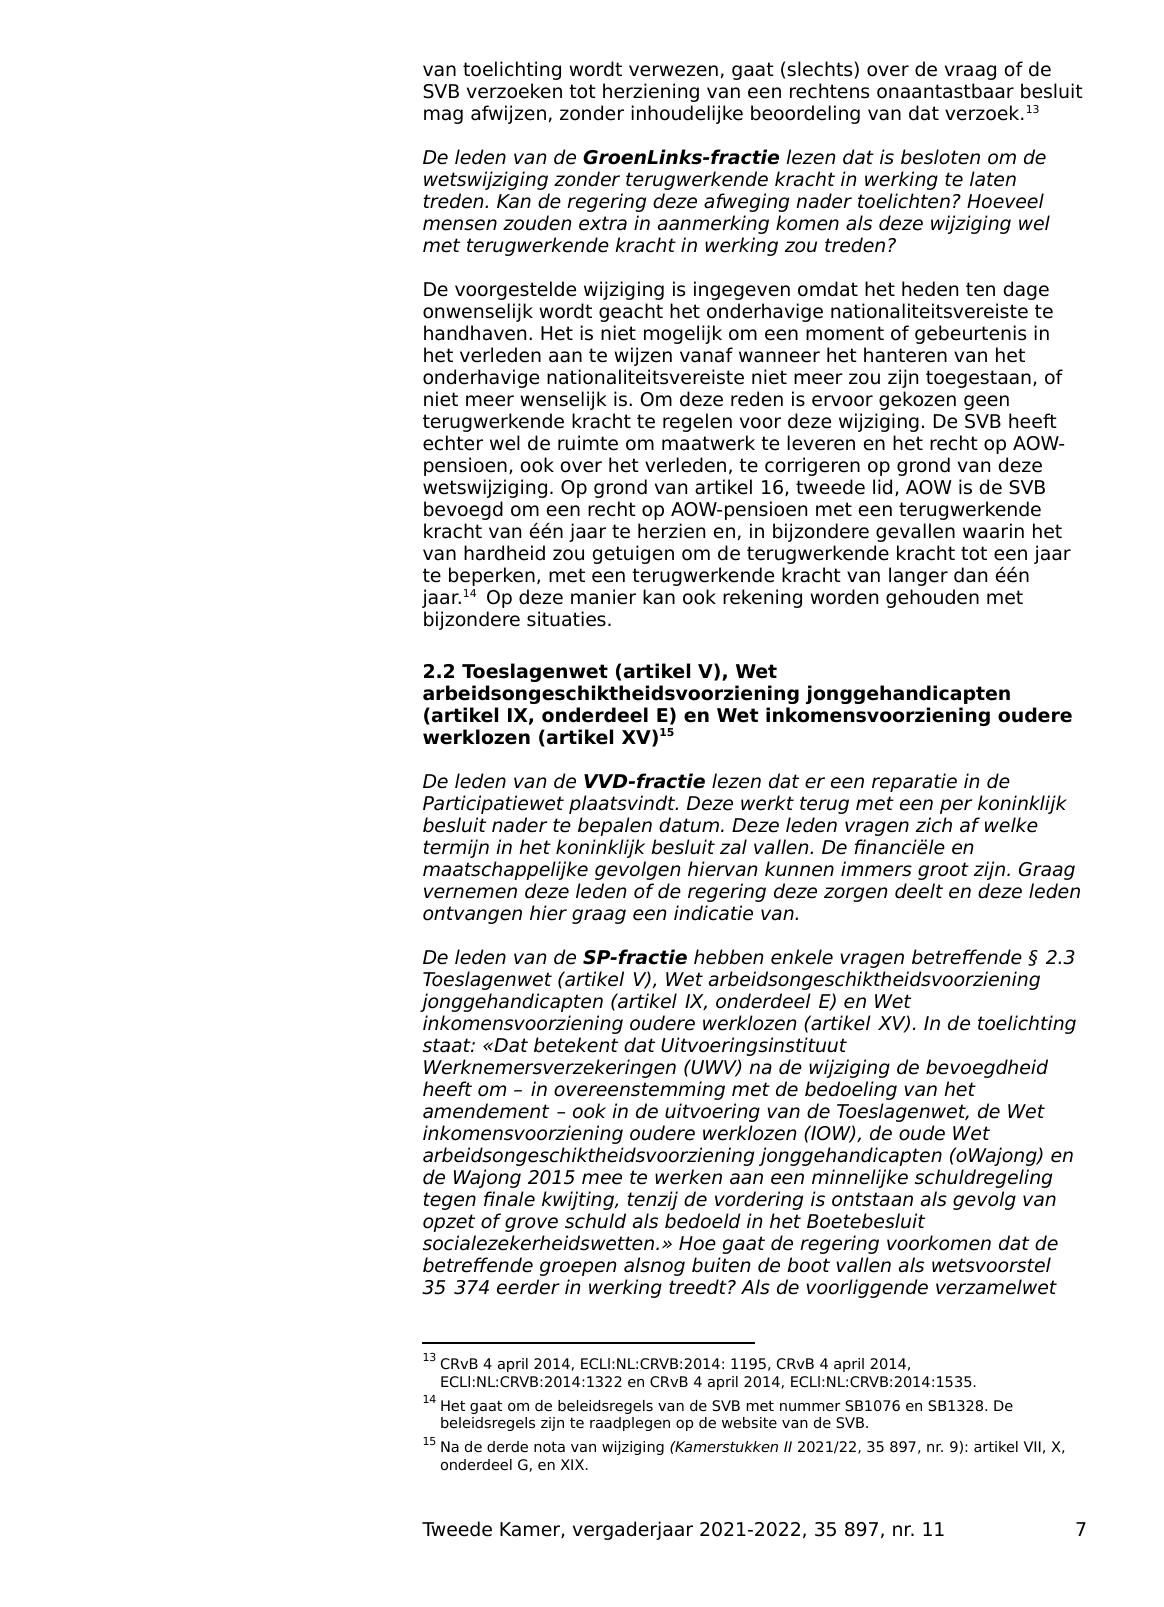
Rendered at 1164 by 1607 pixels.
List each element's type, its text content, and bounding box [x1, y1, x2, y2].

text De leden van de VVD-fractie lezen dat er een reparatie in de Participatiewet plaatsvindt. Deze werkt terug met een per koninklijk besluit nader te bepalen datum. Deze leden vragen zich af welke termijn in het koninklijk besluit zal vallen. De financiële en maatschappelijke gevolgen hiervan kunnen immers groot zijn. Graag vernemen deze leden of de regering deze zorgen deelt en deze leden ontvangen hier graag een indicatie van. [422, 771, 1087, 925]
text van toelichting wordt verwezen, gaat (slechts) over de vraag of de SVB verzoeken tot herziening van een rechtens onaantastbaar besluit mag afwijzen, zonder inhoudelijke beoordeling van dat verzoek. [422, 59, 1087, 125]
text Na de derde nota van wijziging (Kamerstukken II 2021/22, 35 897, nr. 9): artikel VII, X, onderdeel G, en XIX. [422, 1435, 1087, 1474]
text De voorgestelde wijziging is ingegeven omdat het heden ten dage onwenselijk wordt geacht het onderhavige nationaliteitsvereiste te handhaven. Het is niet mogelijk om een moment of gebeurtenis in het verleden aan te wijzen vanaf wanneer het hanteren van het onderhavige nationaliteitsvereiste niet meer zou zijn toegestaan, of niet meer wenselijk is. Om deze reden is ervoor gekozen geen terugwerkende kracht te regelen voor deze wijziging. De SVB heeft echter wel de ruimte om maatwerk te leveren en het recht op AOW-pensioen, ook over het verleden, te corrigeren op grond van deze wetswijziging. Op grond van artikel 16, tweede lid, AOW is de SVB bevoegd om een recht op AOW-pensioen met een terugwerkende kracht van één jaar te herzien en, in bijzondere gevallen waarin het van hardheid zou getuigen om de terugwerkende kracht tot een jaar te beperken, met een terugwerkende kracht van langer dan één jaar. Op deze manier kan ook rekening worden gehouden met bijzondere situaties. [422, 279, 1087, 631]
text De leden van de SP-fractie hebben enkele vragen betreffende § 2.3 Toeslagenwet (artikel V), Wet arbeidsongeschiktheidsvoorziening jonggehandicapten (artikel IX, onderdeel E) en Wet inkomensvoorziening oudere werklozen (artikel XV). In de toelichting staat: «Dat betekent dat Uitvoeringsinstituut Werknemersverzekeringen (UWV) na de wijziging de bevoegdheid heeft om – in overeenstemming met de bedoeling van het amendement – ook in de uitvoering van de Toeslagenwet, de Wet inkomensvoorziening oudere werklozen (IOW), de oude Wet arbeidsongeschiktheidsvoorziening jonggehandicapten (oWajong) en de Wajong 2015 mee te werken aan een minnelijke schuldregeling tegen finale kwijting, tenzij de vordering is ontstaan als gevolg van opzet of grove schuld als bedoeld in het Boetebesluit socialezekerheidswetten.» Hoe gaat de regering voorkomen dat de betreffende groepen alsnog buiten de boot vallen als wetsvoorstel 35 374 eerder in werking treedt? Als de voorliggende verzamelwet [422, 947, 1087, 1299]
text Het gaat om de beleidsregels van de SVB met nummer SB1076 en SB1328. De beleidsregels zijn te raadplegen op de website van de SVB. [422, 1393, 1087, 1432]
text De leden van de GroenLinks-fractie lezen dat is besloten om de wetswijziging zonder terugwerkende kracht in werking te laten treden. Kan de regering deze afweging nader toelichten? Hoeveel mensen zouden extra in aanmerking komen als deze wijziging wel met terugwerkende kracht in werking zou treden? [422, 147, 1087, 257]
text CRvB 4 april 2014, ECLl:NL:CRVB:2014: 1195, CRvB 4 april 2014, ECLl:NL:CRVB:2014:1322 en CRvB 4 april 2014, ECLl:NL:CRVB:2014:1535. [422, 1352, 1087, 1391]
subtitle 2.2 Toeslagenwet (artikel V), Wet arbeidsongeschiktheidsvoorziening jonggehandicapten (artikel IX, onderdeel E) en Wet inkomensvoorziening oudere werklozen (artikel XV) [422, 661, 1087, 749]
